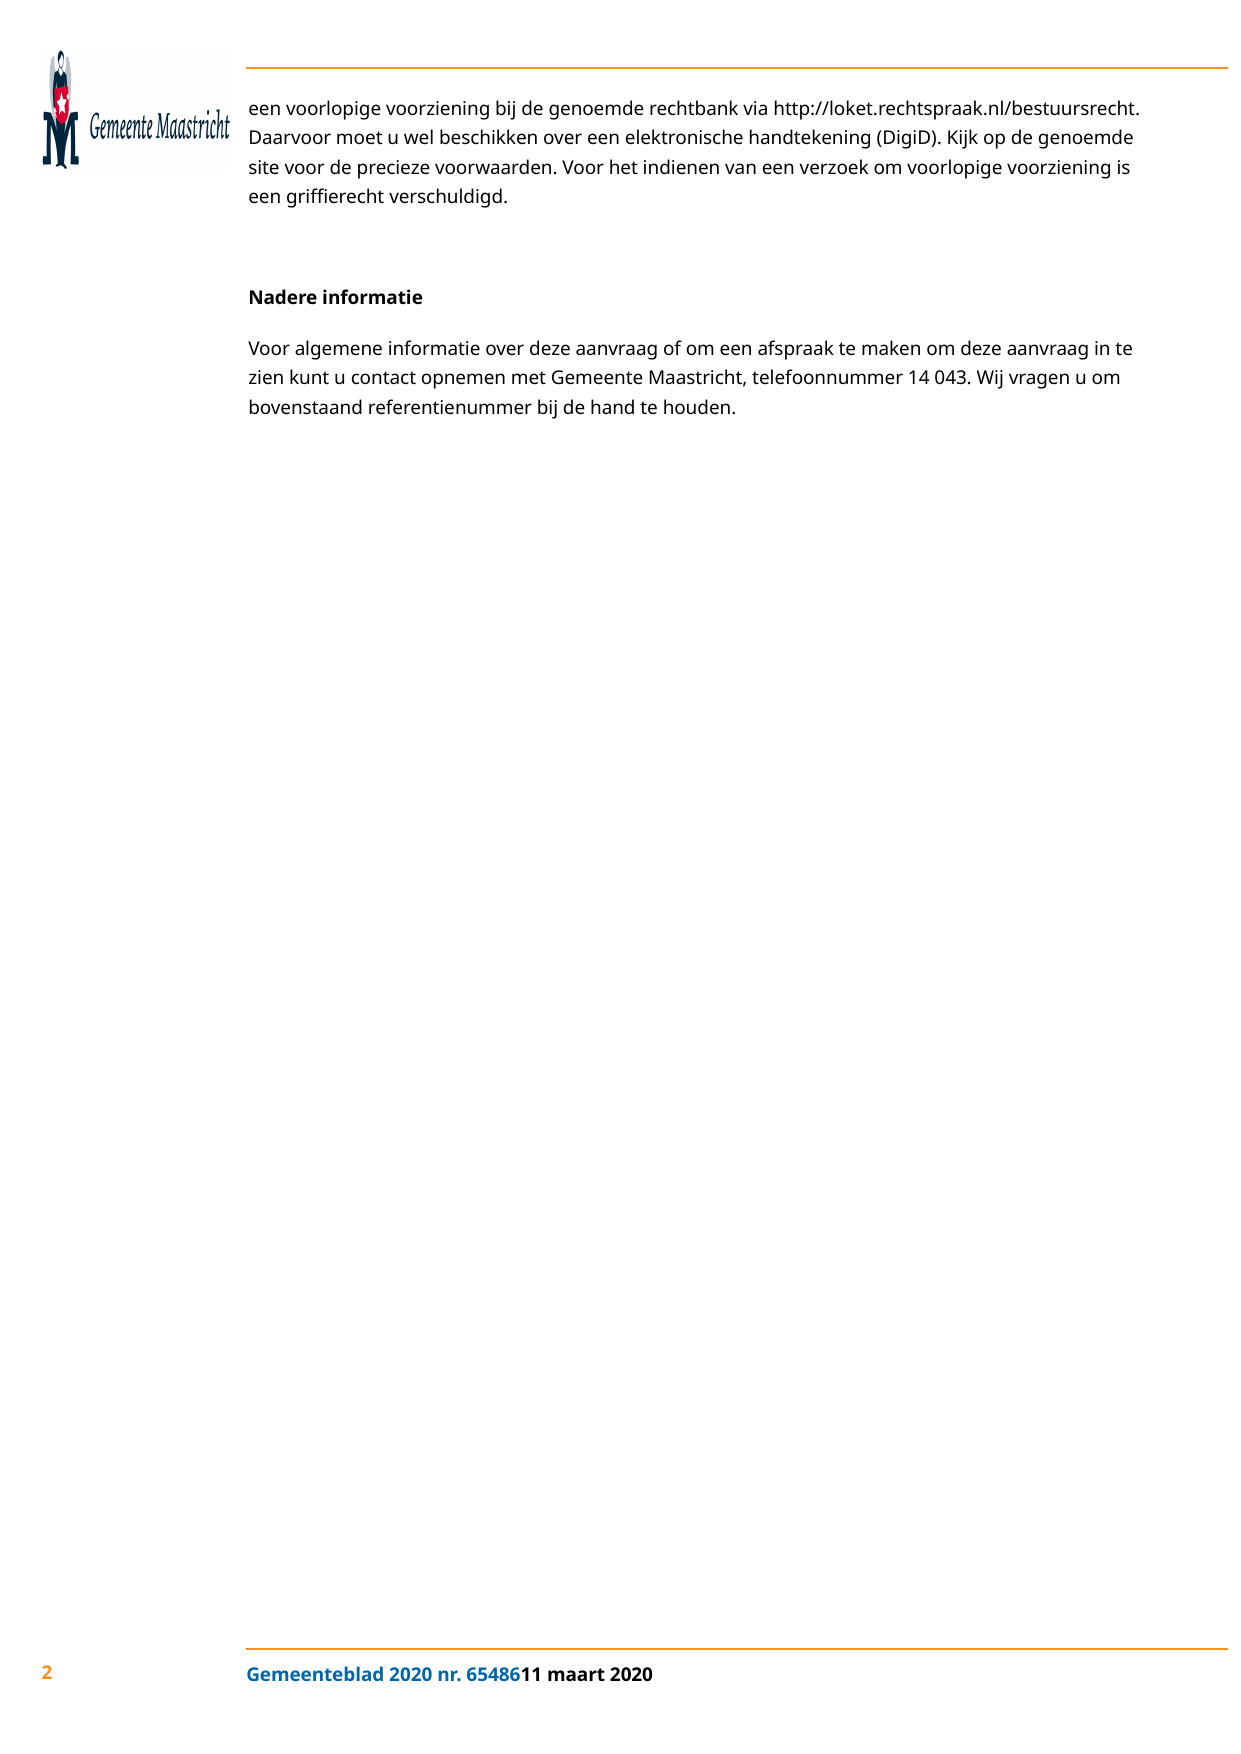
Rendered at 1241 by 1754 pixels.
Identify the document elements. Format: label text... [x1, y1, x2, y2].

text Voor algemene informatie over deze aanvraag of om een afspraak te maken om deze aanvraag in te zien kunt u contact opnemen met Gemeente Maastricht, telefoonnummer 14 043. Wij vragen u om bovenstaand referentienummer bij de hand te houden. [248, 335, 1152, 420]
picture [41, 47, 231, 172]
text een voorlopige voorziening bij de genoemde rechtbank via http://loket.rechtspraak.nl/bestuursrecht. Daarvoor moet u wel beschikken over een elektronische handtekening (DigiD). Kijk op de genoemde site voor de precieze voorwaarden. Voor het indienen van een verzoek om voorlopige voorziening is een griffierecht verschuldigd. [248, 95, 1152, 209]
text Nadere informatie [248, 284, 1152, 310]
